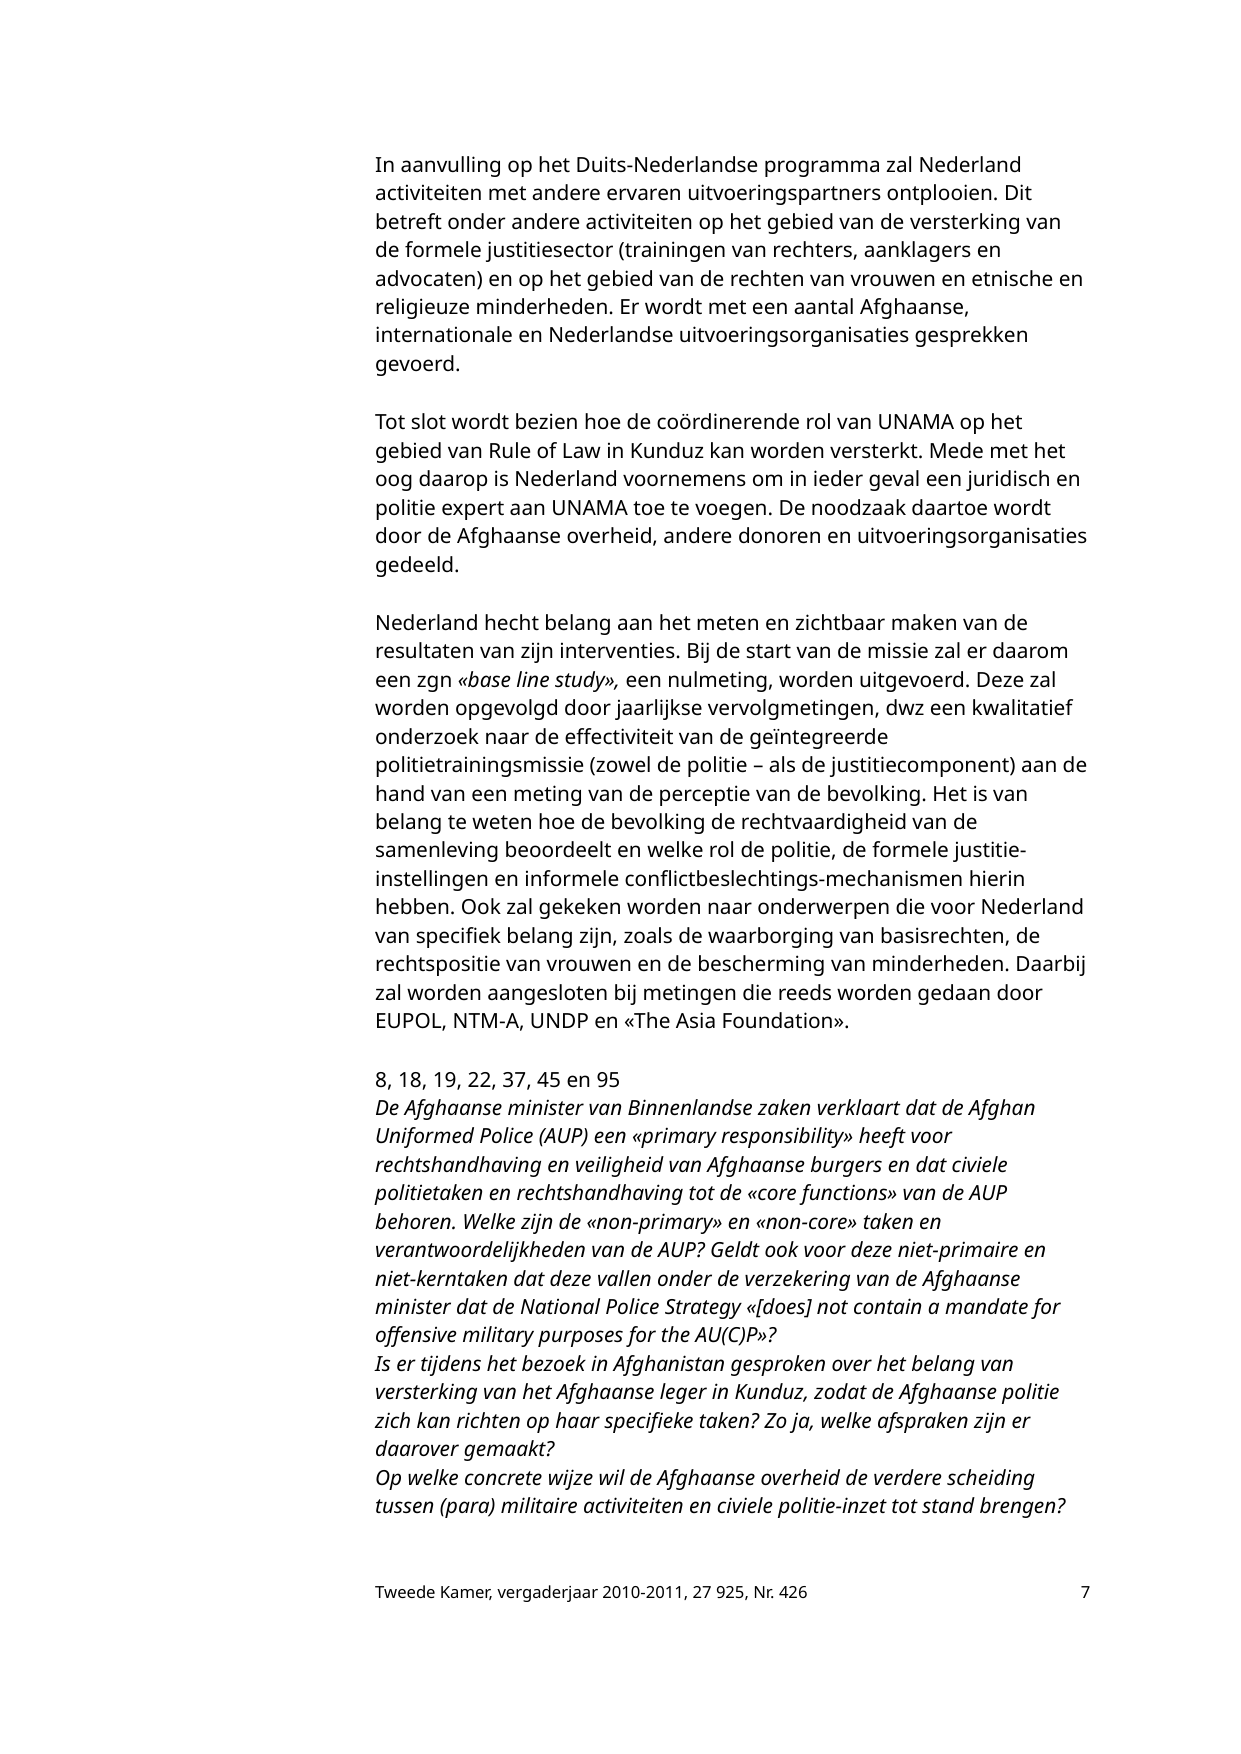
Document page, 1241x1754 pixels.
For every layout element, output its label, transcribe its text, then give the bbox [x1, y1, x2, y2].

text Nederland hecht belang aan het meten en zichtbaar maken van de resultaten van zijn interventies. Bij de start van de missie zal er daarom een zgn «base line study», een nulmeting, worden uitgevoerd. Deze zal worden opgevolgd door jaarlijkse vervolgmetingen, dwz een kwalitatief onderzoek naar de effectiviteit van de geïntegreerde politietrainingsmissie (zowel de politie – als de justitiecomponent) aan de hand van een meting van de perceptie van de bevolking. Het is van belang te weten hoe de bevolking de rechtvaardigheid van de samenleving beoordeelt en welke rol de politie, de formele justitie-instellingen en informele conflictbeslechtings-mechanismen hierin hebben. Ook zal gekeken worden naar onderwerpen die voor Nederland van specifiek belang zijn, zoals de waarborging van basisrechten, de rechtspositie van vrouwen en de bescherming van minderheden. Daarbij zal worden aangesloten bij metingen die reeds worden gedaan door EUPOL, NTM-A, UNDP en «The Asia Foundation». [375, 608, 1090, 1035]
text Op welke concrete wijze wil de Afghaanse overheid de verdere scheiding tussen (para) militaire activiteiten en civiele politie-inzet tot stand brengen? [375, 1463, 1090, 1520]
text In aanvulling op het Duits-Nederlandse programma zal Nederland activiteiten met andere ervaren uitvoeringspartners ontplooien. Dit betreft onder andere activiteiten op het gebied van de versterking van de formele justitiesector (trainingen van rechters, aanklagers en advocaten) en op het gebied van de rechten van vrouwen en etnische en religieuze minderheden. Er wordt met een aantal Afghaanse, internationale en Nederlandse uitvoeringsorganisaties gesprekken gevoerd. [375, 150, 1090, 377]
text 8, 18, 19, 22, 37, 45 en 95 [375, 1065, 1090, 1093]
text Is er tijdens het bezoek in Afghanistan gesproken over het belang van versterking van het Afghaanse leger in Kunduz, zodat de Afghaanse politie zich kan richten op haar specifieke taken? Zo ja, welke afspraken zijn er daarover gemaakt? [375, 1349, 1090, 1463]
text Tot slot wordt bezien hoe de coördinerende rol van UNAMA op het gebied van Rule of Law in Kunduz kan worden versterkt. Mede met het oog daarop is Nederland voornemens om in ieder geval een juridisch en politie expert aan UNAMA toe te voegen. De noodzaak daartoe wordt door de Afghaanse overheid, andere donoren en uitvoeringsorganisaties gedeeld. [375, 407, 1090, 578]
text De Afghaanse minister van Binnenlandse zaken verklaart dat de Afghan Uniformed Police (AUP) een «primary responsibility» heeft voor rechtshandhaving en veiligheid van Afghaanse burgers en dat civiele politietaken en rechtshandhaving tot de «core functions» van de AUP behoren. Welke zijn de «non-primary» en «non-core» taken en verantwoordelijkheden van de AUP? Geldt ook voor deze niet-primaire en niet-kerntaken dat deze vallen onder de verzekering van de Afghaanse minister dat de National Police Strategy «[does] not contain a mandate for offensive military purposes for the AU(C)P»? [375, 1093, 1090, 1349]
